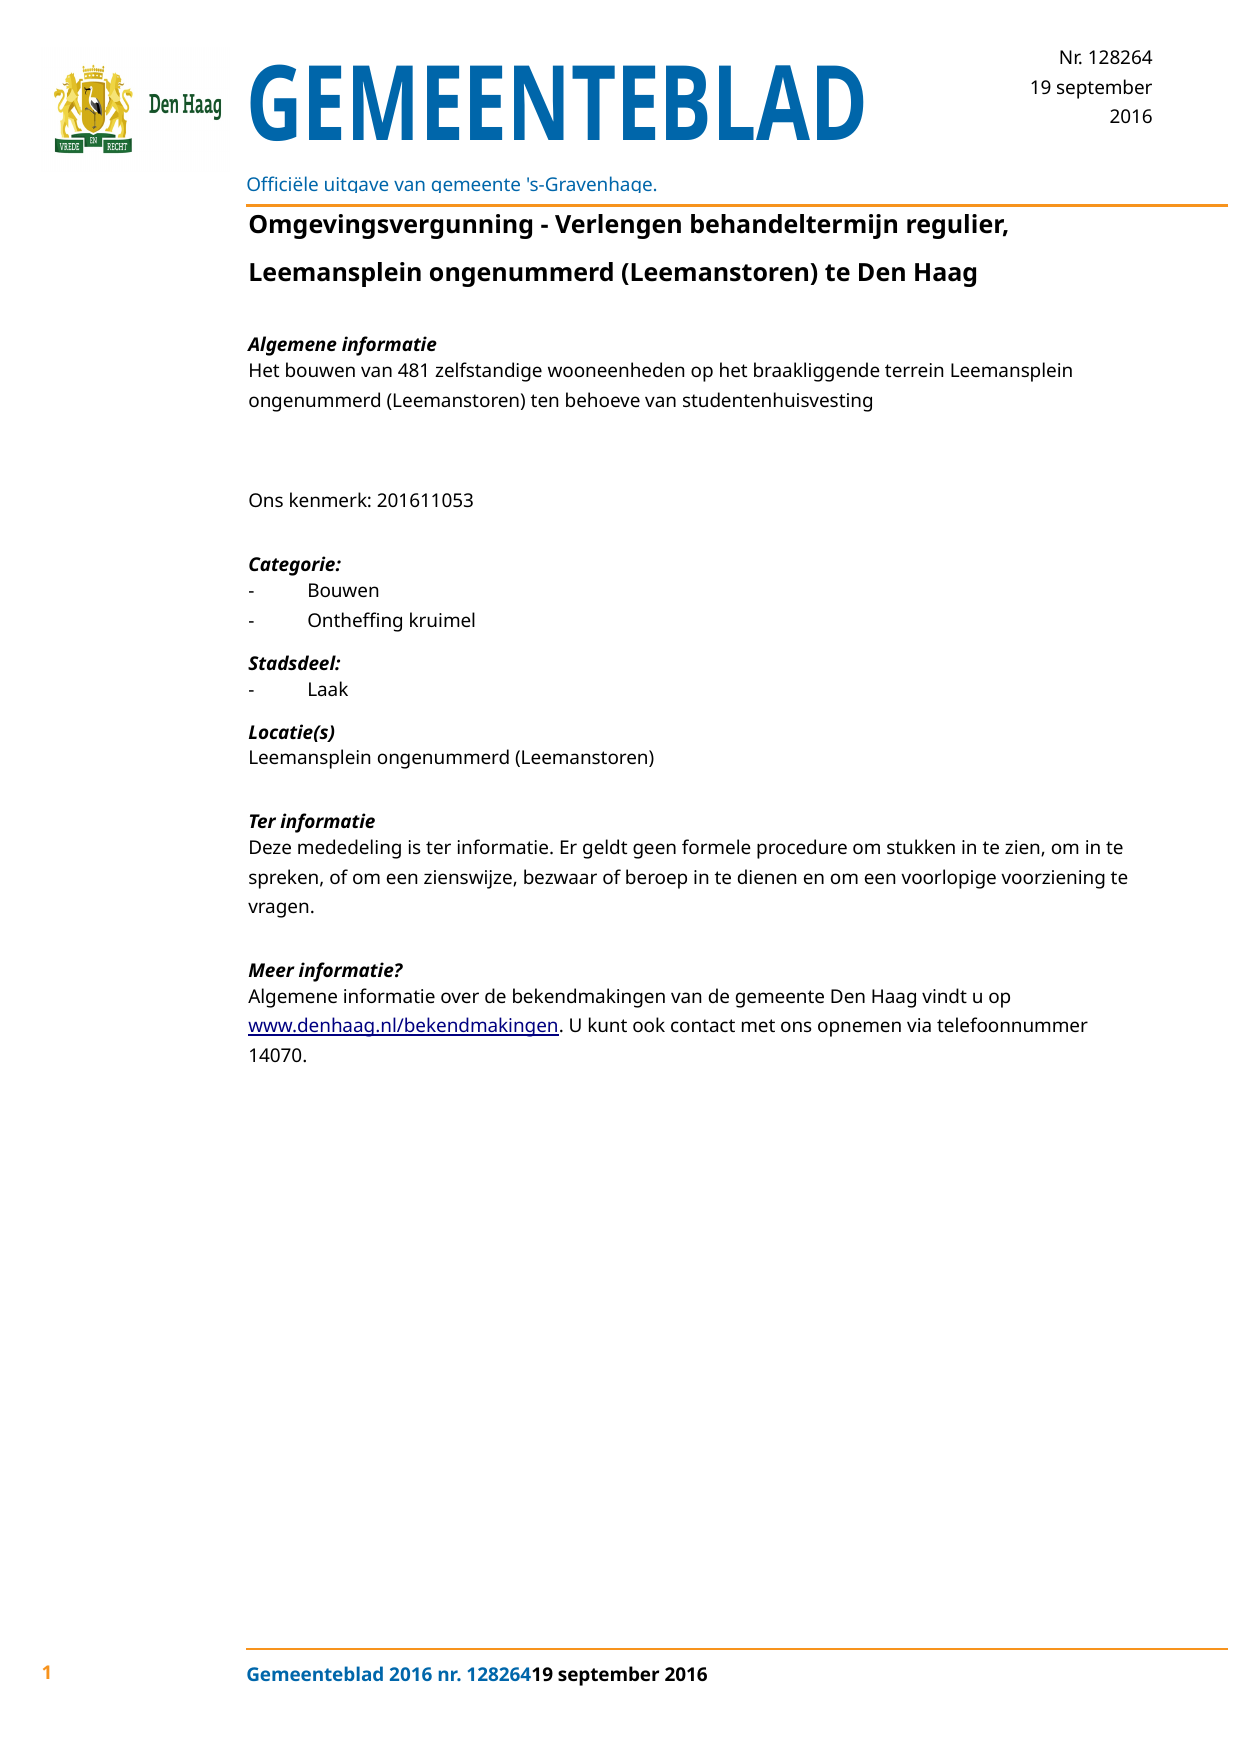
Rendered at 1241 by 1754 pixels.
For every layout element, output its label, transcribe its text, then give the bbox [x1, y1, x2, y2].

list Bouwen [248, 577, 1152, 603]
text Stadsdeel: [248, 650, 1152, 676]
text Deze mededeling is ter informatie. Er geldt geen formele procedure om stukken in te zien, om in te spreken, of om een zienswijze, bezwaar of beroep in te dienen en om een voorlopige voorziening te vragen. [248, 834, 1152, 919]
text Leemansplein ongenummerd (Leemanstoren) [248, 744, 1152, 770]
list Laak [248, 676, 1152, 701]
picture [41, 47, 231, 172]
text Meer informatie? [248, 957, 1152, 983]
text Categorie: [248, 552, 1152, 577]
text Omgevingsvergunning - Verlengen behandeltermijn regulier, Leemansplein ongenummerd (Leemanstoren) te Den Haag [248, 207, 1152, 288]
text Ter informatie [248, 808, 1152, 834]
text Locatie(s) [248, 719, 1152, 744]
text Het bouwen van 481 zelfstandige wooneenheden op het braakliggende terrein Leemansplein ongenummerd (Leemanstoren) ten behoeve van studentenhuisvesting [248, 357, 1152, 412]
text Ons kenmerk: 201611053 [248, 488, 1152, 513]
list Ontheffing kruimel [248, 607, 1152, 633]
text Algemene informatie over de bekendmakingen van de gemeente Den Haag vindt u op www.denhaag.nl/bekendmakingen. U kunt ook contact met ons opnemen via telefoonnummer 14070. [248, 983, 1152, 1068]
text Algemene informatie [248, 331, 1152, 357]
